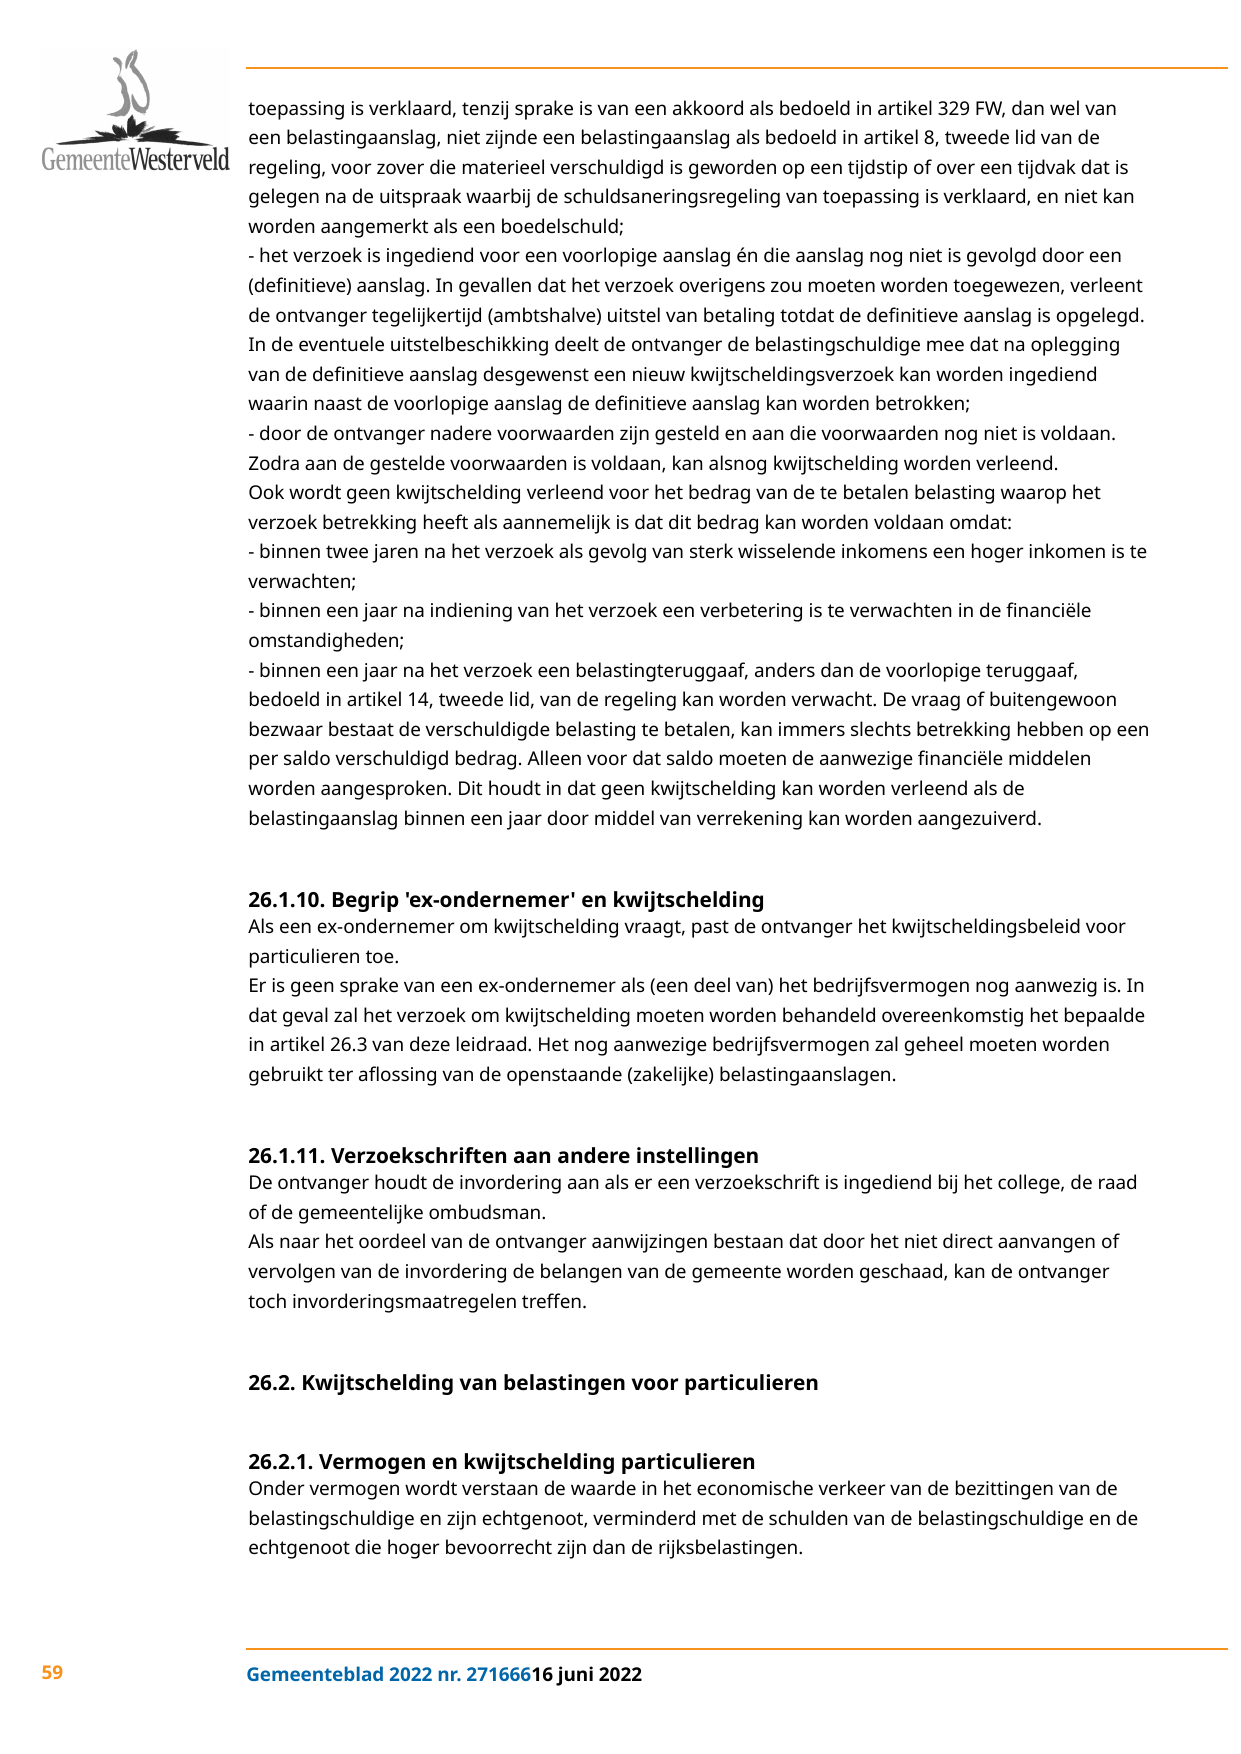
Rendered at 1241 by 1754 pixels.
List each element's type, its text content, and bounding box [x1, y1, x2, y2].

text De ontvanger houdt de invordering aan als er een verzoekschrift is ingediend bij het college, de raad of de gemeentelijke ombudsman. [248, 1169, 1152, 1225]
text - binnen een jaar na het verzoek een belastingteruggaaf, anders dan de voorlopige teruggaaf, bedoeld in artikel 14, tweede lid, van de regeling kan worden verwacht. De vraag of buitengewoon bezwaar bestaat de verschuldigde belasting te betalen, kan immers slechts betrekking hebben op een per saldo verschuldigd bedrag. Alleen voor dat saldo moeten de aanwezige financiële middelen worden aangesproken. Dit houdt in dat geen kwijtschelding kan worden verleend als de belastingaanslag binnen een jaar door middel van verrekening kan worden aangezuiverd. [248, 657, 1152, 831]
text Ook wordt geen kwijtschelding verleend voor het bedrag van de te betalen belasting waarop het verzoek betrekking heeft als aannemelijk is dat dit bedrag kan worden voldaan omdat: [248, 479, 1152, 535]
text - door de ontvanger nadere voorwaarden zijn gesteld en aan die voorwaarden nog niet is voldaan. Zodra aan de gestelde voorwaarden is voldaan, kan alsnog kwijtschelding worden verleend. [248, 420, 1152, 476]
text - binnen twee jaren na het verzoek als gevolg van sterk wisselende inkomens een hoger inkomen is te verwachten; [248, 538, 1152, 594]
text - het verzoek is ingediend voor een voorlopige aanslag én die aanslag nog niet is gevolgd door een (definitieve) aanslag. In gevallen dat het verzoek overigens zou moeten worden toegewezen, verleent de ontvanger tegelijkertijd (ambtshalve) uitstel van betaling totdat de definitieve aanslag is opgelegd. In de eventuele uitstelbeschikking deelt de ontvanger de belastingschuldige mee dat na oplegging van de definitieve aanslag desgewenst een nieuw kwijtscheldingsverzoek kan worden ingediend waarin naast de voorlopige aanslag de definitieve aanslag kan worden betrokken; [248, 243, 1152, 416]
picture [41, 47, 231, 172]
text 26.2.1. Vermogen en kwijtschelding particulieren [248, 1447, 1152, 1475]
text Als een ex-ondernemer om kwijtschelding vraagt, past de ontvanger het kwijtscheldingsbeleid voor particulieren toe. [248, 913, 1152, 968]
text 26.1.10. Begrip 'ex-ondernemer' en kwijtschelding [248, 885, 1152, 913]
text Als naar het oordeel van de ontvanger aanwijzingen bestaan dat door het niet direct aanvangen of vervolgen van de invordering de belangen van de gemeente worden geschaad, kan de ontvanger toch invorderingsmaatregelen treffen. [248, 1229, 1152, 1314]
text Onder vermogen wordt verstaan de waarde in het economische verkeer van de bezittingen van de belastingschuldige en zijn echtgenoot, verminderd met de schulden van de belastingschuldige en de echtgenoot die hoger bevoorrecht zijn dan de rijksbelastingen. [248, 1475, 1152, 1560]
text 26.1.11. Verzoekschriften aan andere instellingen [248, 1141, 1152, 1169]
text Er is geen sprake van een ex-ondernemer als (een deel van) het bedrijfsvermogen nog aanwezig is. In dat geval zal het verzoek om kwijtschelding moeten worden behandeld overeenkomstig het bepaalde in artikel 26.3 van deze leidraad. Het nog aanwezige bedrijfsvermogen zal geheel moeten worden gebruikt ter aflossing van de openstaande (zakelijke) belastingaanslagen. [248, 972, 1152, 1087]
text 26.2. Kwijtschelding van belastingen voor particulieren [248, 1368, 1152, 1396]
text toepassing is verklaard, tenzij sprake is van een akkoord als bedoeld in artikel 329 FW, dan wel van een belastingaanslag, niet zijnde een belastingaanslag als bedoeld in artikel 8, tweede lid van de regeling, voor zover die materieel verschuldigd is geworden op een tijdstip of over een tijdvak dat is gelegen na de uitspraak waarbij de schuldsaneringsregeling van toepassing is verklaard, en niet kan worden aangemerkt als een boedelschuld; [248, 95, 1152, 239]
text - binnen een jaar na indiening van het verzoek een verbetering is te verwachten in de financiële omstandigheden; [248, 598, 1152, 653]
